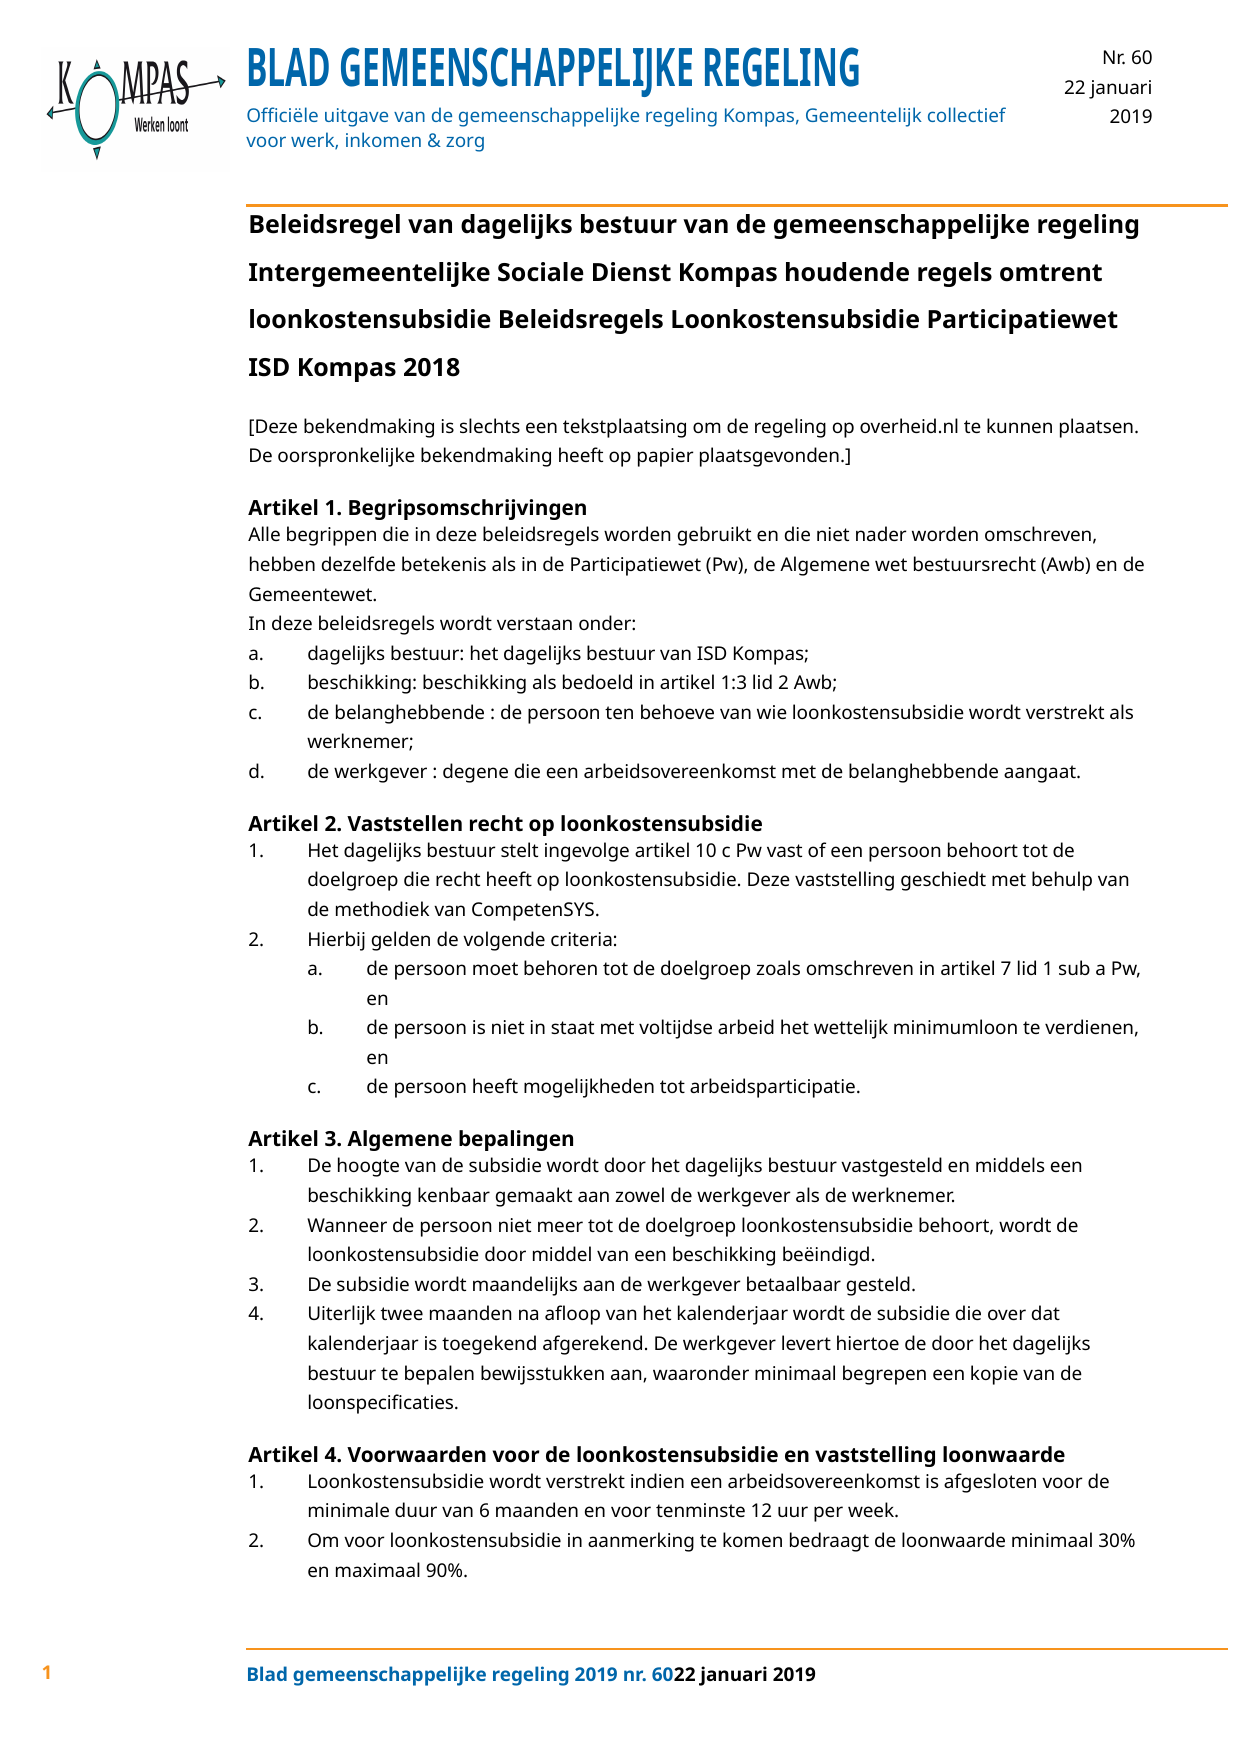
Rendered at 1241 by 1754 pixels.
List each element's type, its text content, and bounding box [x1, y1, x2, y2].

text Artikel 1. Begripsomschrijvingen [248, 493, 1152, 522]
text Artikel 2. Vaststellen recht op loonkostensubsidie [248, 809, 1152, 837]
list de belanghebbende : de persoon ten behoeve van wie loonkostensubsidie wordt verstrekt als werknemer; [248, 699, 1152, 754]
text In deze beleidsregels wordt verstaan onder: [248, 610, 1152, 636]
picture [41, 47, 231, 172]
list De hoogte van de subsidie wordt door het dagelijks bestuur vastgesteld en middels een beschikking kenbaar gemaakt aan zowel de werkgever als de werknemer. [248, 1153, 1152, 1208]
text [Deze bekendmaking is slechts een tekstplaatsing om de regeling op overheid.nl te kunnen plaatsen. De oorspronkelijke bekendmaking heeft op papier plaatsgevonden.] [248, 413, 1152, 468]
list Wanneer de persoon niet meer tot de doelgroep loonkostensubsidie behoort, wordt de loonkostensubsidie door middel van een beschikking beëindigd. [248, 1212, 1152, 1267]
list Loonkostensubsidie wordt verstrekt indien een arbeidsovereenkomst is afgesloten voor de minimale duur van 6 maanden en voor tenminste 12 uur per week. [248, 1468, 1152, 1523]
list Uiterlijk twee maanden na afloop van het kalenderjaar wordt de subsidie die over dat kalenderjaar is toegekend afgerekend. De werkgever levert hiertoe de door het dagelijks bestuur te bepalen bewijsstukken aan, waaronder minimaal begrepen een kopie van de loonspecificaties. [248, 1301, 1152, 1415]
text Artikel 4. Voorwaarden voor de loonkostensubsidie en vaststelling loonwaarde [248, 1440, 1152, 1468]
list de persoon heeft mogelijkheden tot arbeidsparticipatie. [307, 1074, 1152, 1099]
text Artikel 3. Algemene bepalingen [248, 1124, 1152, 1153]
list de werkgever : degene die een arbeidsovereenkomst met de belanghebbende aangaat. [248, 758, 1152, 784]
list Om voor loonkostensubsidie in aanmerking te komen bedraagt de loonwaarde minimaal 30% en maximaal 90%. [248, 1527, 1152, 1583]
list dagelijks bestuur: het dagelijks bestuur van ISD Kompas; [248, 640, 1152, 666]
list De subsidie wordt maandelijks aan de werkgever betaalbaar gesteld. [248, 1271, 1152, 1297]
list de persoon moet behoren tot de doelgroep zoals omschreven in artikel 7 lid 1 sub a Pw, en [307, 955, 1152, 1011]
list beschikking: beschikking als bedoeld in artikel 1:3 lid 2 Awb; [248, 669, 1152, 695]
list de persoon is niet in staat met voltijdse arbeid het wettelijk minimumloon te verdienen, en [307, 1014, 1152, 1070]
list Het dagelijks bestuur stelt ingevolge artikel 10 c Pw vast of een persoon behoort tot de doelgroep die recht heeft op loonkostensubsidie. Deze vaststelling geschiedt met behulp van de methodiek van CompetenSYS. [248, 837, 1152, 922]
list Hierbij gelden de volgende criteria: [248, 926, 1152, 952]
text Beleidsregel van dagelijks bestuur van de gemeenschappelijke regeling Intergemeentelijke Sociale Dienst Kompas houdende regels omtrent loonkostensubsidie Beleidsregels Loonkostensubsidie Participatiewet ISD Kompas 2018 [248, 207, 1152, 384]
text Alle begrippen die in deze beleidsregels worden gebruikt en die niet nader worden omschreven, hebben dezelfde betekenis als in de Participatiewet (Pw), de Algemene wet bestuursrecht (Awb) en de Gemeentewet. [248, 522, 1152, 606]
